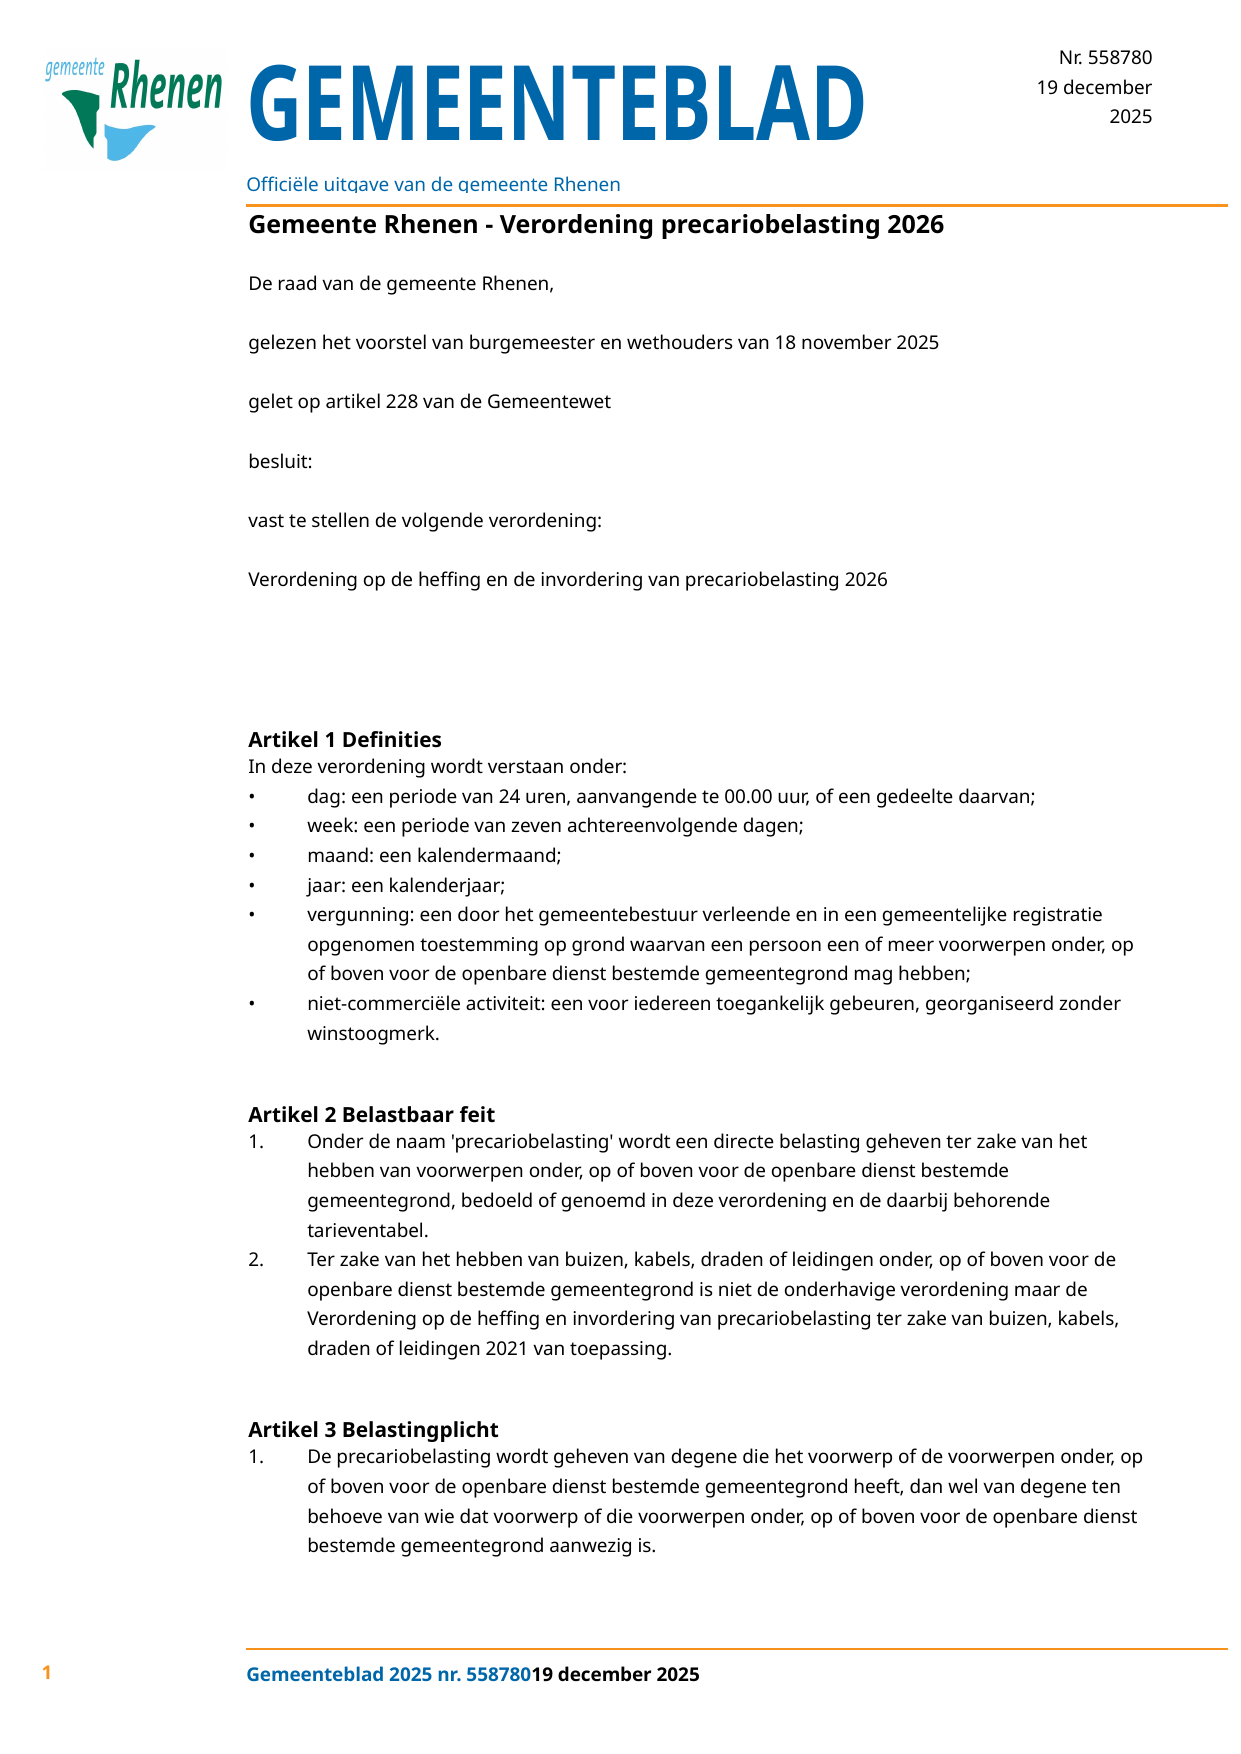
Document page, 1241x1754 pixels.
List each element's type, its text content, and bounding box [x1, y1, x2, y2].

list De precariobelasting wordt geheven van degene die het voorwerp of de voorwerpen onder, op of boven voor de openbare dienst bestemde gemeentegrond heeft, dan wel van degene ten behoeve van wie dat voorwerp of die voorwerpen onder, op of boven voor de openbare dienst bestemde gemeentegrond aanwezig is. [248, 1444, 1152, 1558]
list Onder de naam 'precariobelasting' wordt een directe belasting geheven ter zake van het hebben van voorwerpen onder, op of boven voor de openbare dienst bestemde gemeentegrond, bedoeld of genoemd in deze verordening en de daarbij behorende tarieventabel. [248, 1128, 1152, 1243]
text Artikel 3 Belastingplicht [248, 1415, 1152, 1444]
text De raad van de gemeente Rhenen, [248, 270, 1152, 296]
list jaar: een kalenderjaar; [248, 872, 1152, 897]
text Artikel 1 Definities [248, 725, 1152, 753]
list dag: een periode van 24 uren, aanvangende te 00.00 uur, of een gedeelte daarvan; [248, 783, 1152, 809]
text In deze verordening wordt verstaan onder: [248, 753, 1152, 779]
text Artikel 2 Belastbaar feit [248, 1100, 1152, 1128]
list Ter zake van het hebben van buizen, kabels, draden of leidingen onder, op of boven voor de openbare dienst bestemde gemeentegrond is niet de onderhavige verordening maar de Verordening op de heffing en invordering van precariobelasting ter zake van buizen, kabels, draden of leidingen 2021 van toepassing. [248, 1246, 1152, 1361]
text besluit: [248, 448, 1152, 473]
list niet-commerciële activiteit: een voor iedereen toegankelijk gebeuren, georganiseerd zonder winstoogmerk. [248, 990, 1152, 1045]
list week: een periode van zeven achtereenvolgende dagen; [248, 813, 1152, 838]
text Gemeente Rhenen - Verordening precariobelasting 2026 [248, 207, 1152, 241]
picture [41, 47, 231, 172]
text Verordening op de heffing en de invordering van precariobelasting 2026 [248, 566, 1152, 592]
list vergunning: een door het gemeentebestuur verleende en in een gemeentelijke registratie opgenomen toestemming op grond waarvan een persoon een of meer voorwerpen onder, op of boven voor de openbare dienst bestemde gemeentegrond mag hebben; [248, 901, 1152, 986]
text gelet op artikel 228 van de Gemeentewet [248, 389, 1152, 414]
text vast te stellen de volgende verordening: [248, 507, 1152, 533]
text gelezen het voorstel van burgemeester en wethouders van 18 november 2025 [248, 329, 1152, 355]
list maand: een kalendermaand; [248, 842, 1152, 868]
